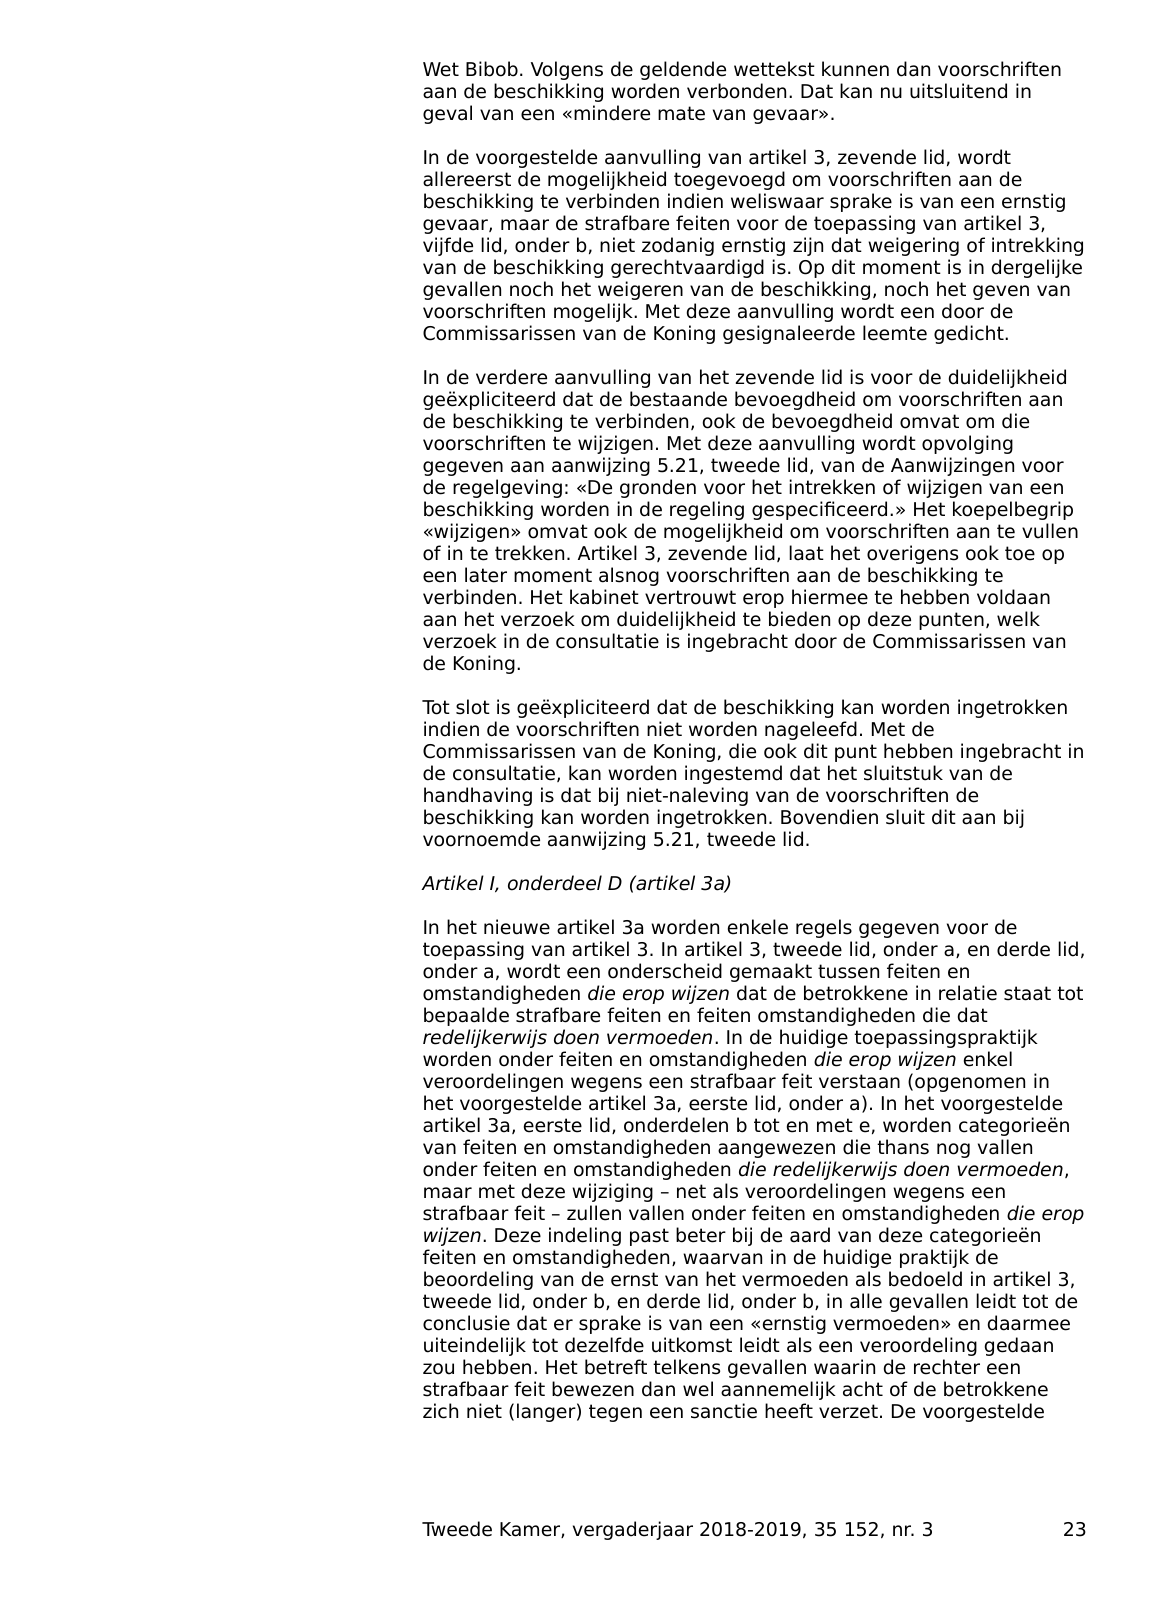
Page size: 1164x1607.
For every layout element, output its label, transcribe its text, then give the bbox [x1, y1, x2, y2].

text In de voorgestelde aanvulling van artikel 3, zevende lid, wordt allereerst de mogelijkheid toegevoegd om voorschriften aan de beschikking te verbinden indien weliswaar sprake is van een ernstig gevaar, maar de strafbare feiten voor de toepassing van artikel 3, vijfde lid, onder b, niet zodanig ernstig zijn dat weigering of intrekking van de beschikking gerechtvaardigd is. Op dit moment is in dergelijke gevallen noch het weigeren van de beschikking, noch het geven van voorschriften mogelijk. Met deze aanvulling wordt een door de Commissarissen van de Koning gesignaleerde leemte gedicht. [422, 147, 1087, 345]
text Wet Bibob. Volgens de geldende wettekst kunnen dan voorschriften aan de beschikking worden verbonden. Dat kan nu uitsluitend in geval van een «mindere mate van gevaar». [422, 59, 1087, 125]
text In het nieuwe artikel 3a worden enkele regels gegeven voor de toepassing van artikel 3. In artikel 3, tweede lid, onder a, en derde lid, onder a, wordt een onderscheid gemaakt tussen feiten en omstandigheden die erop wijzen dat de betrokkene in relatie staat tot bepaalde strafbare feiten en feiten omstandigheden die dat redelijkerwijs doen vermoeden. In de huidige toepassingspraktijk worden onder feiten en omstandigheden die erop wijzen enkel veroordelingen wegens een strafbaar feit verstaan (opgenomen in het voorgestelde artikel 3a, eerste lid, onder a). In het voorgestelde artikel 3a, eerste lid, onderdelen b tot en met e, worden categorieën van feiten en omstandigheden aangewezen die thans nog vallen onder feiten en omstandigheden die redelijkerwijs doen vermoeden, maar met deze wijziging – net als veroordelingen wegens een strafbaar feit – zullen vallen onder feiten en omstandigheden die erop wijzen. Deze indeling past beter bij de aard van deze categorieën feiten en omstandigheden, waarvan in de huidige praktijk de beoordeling van de ernst van het vermoeden als bedoeld in artikel 3, tweede lid, onder b, en derde lid, onder b, in alle gevallen leidt tot de conclusie dat er sprake is van een «ernstig vermoeden» en daarmee uiteindelijk tot dezelfde uitkomst leidt als een veroordeling gedaan zou hebben. Het betreft telkens gevallen waarin de rechter een strafbaar feit bewezen dan wel aannemelijk acht of de betrokkene zich niet (langer) tegen een sanctie heeft verzet. De voorgestelde [422, 917, 1087, 1423]
text Tot slot is geëxpliciteerd dat de beschikking kan worden ingetrokken indien de voorschriften niet worden nageleefd. Met de Commissarissen van de Koning, die ook dit punt hebben ingebracht in de consultatie, kan worden ingestemd dat het sluitstuk van de handhaving is dat bij niet-naleving van de voorschriften de beschikking kan worden ingetrokken. Bovendien sluit dit aan bij voornoemde aanwijzing 5.21, tweede lid. [422, 697, 1087, 851]
subtitle Artikel I, onderdeel D (artikel 3a) [422, 873, 1087, 895]
text In de verdere aanvulling van het zevende lid is voor de duidelijkheid geëxpliciteerd dat de bestaande bevoegdheid om voorschriften aan de beschikking te verbinden, ook de bevoegdheid omvat om die voorschriften te wijzigen. Met deze aanvulling wordt opvolging gegeven aan aanwijzing 5.21, tweede lid, van de Aanwijzingen voor de regelgeving: «De gronden voor het intrekken of wijzigen van een beschikking worden in de regeling gespecificeerd.» Het koepelbegrip «wijzigen» omvat ook de mogelijkheid om voorschriften aan te vullen of in te trekken. Artikel 3, zevende lid, laat het overigens ook toe op een later moment alsnog voorschriften aan de beschikking te verbinden. Het kabinet vertrouwt erop hiermee te hebben voldaan aan het verzoek om duidelijkheid te bieden op deze punten, welk verzoek in de consultatie is ingebracht door de Commissarissen van de Koning. [422, 367, 1087, 675]
